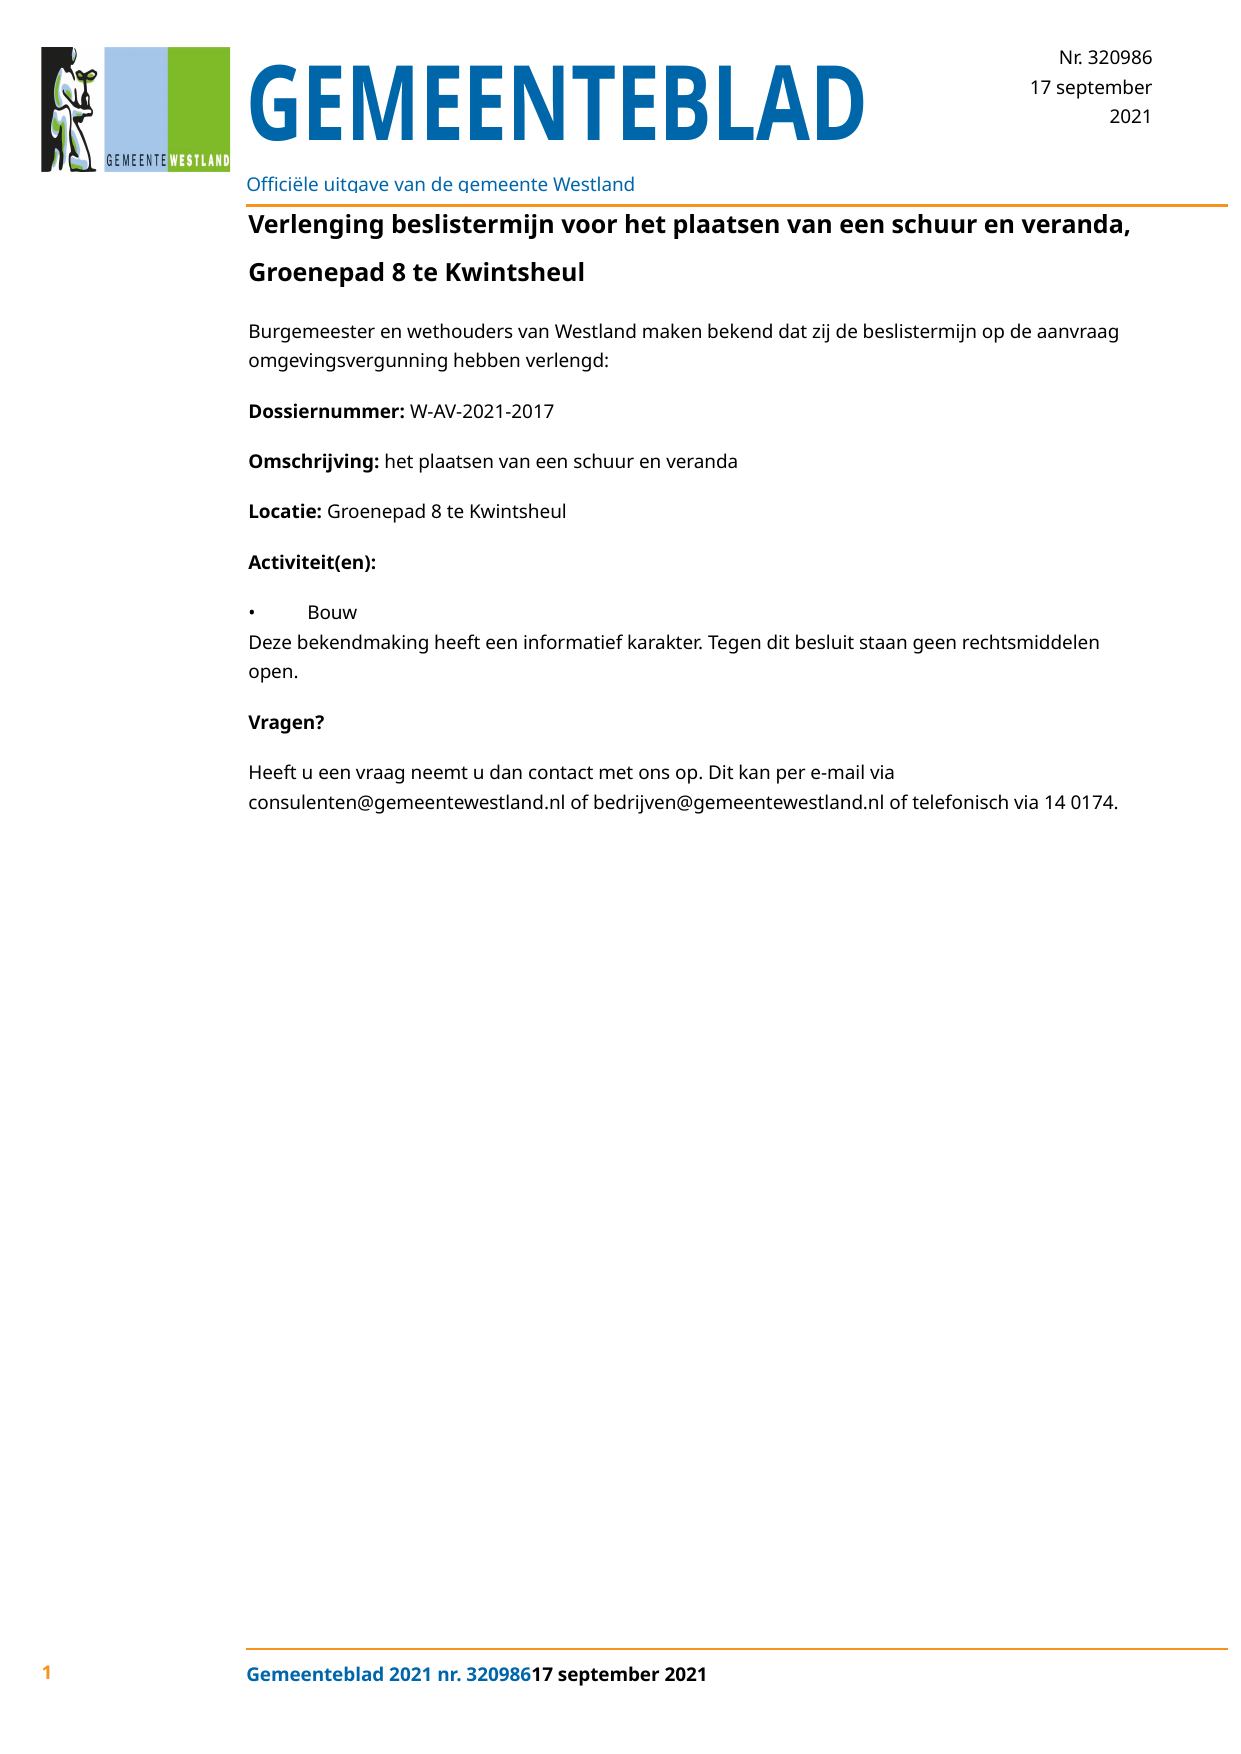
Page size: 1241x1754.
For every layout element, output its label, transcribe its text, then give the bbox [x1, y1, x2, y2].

text Omschrijving: het plaatsen van een schuur en veranda [248, 448, 1152, 474]
text Locatie: Groenepad 8 te Kwintsheul [248, 499, 1152, 524]
list Bouw [248, 599, 1152, 625]
text Heeft u een vraag neemt u dan contact met ons op. Dit kan per e-mail via consulenten@gemeentewestland.nl of bedrijven@gemeentewestland.nl of telefonisch via 14 0174. [248, 759, 1152, 815]
text Dossiernummer: W-AV-2021-2017 [248, 398, 1152, 424]
text Verlenging beslistermijn voor het plaatsen van een schuur en veranda, Groenepad 8 te Kwintsheul [248, 207, 1152, 288]
text Activiteit(en): [248, 549, 1152, 575]
text Vragen? [248, 709, 1152, 735]
picture [41, 47, 231, 172]
text Burgemeester en wethouders van Westland maken bekend dat zij de beslistermijn op de aanvraag omgevingsvergunning hebben verlengd: [248, 318, 1152, 373]
text Deze bekendmaking heeft een informatief karakter. Tegen dit besluit staan geen rechtsmiddelen open. [248, 629, 1152, 684]
